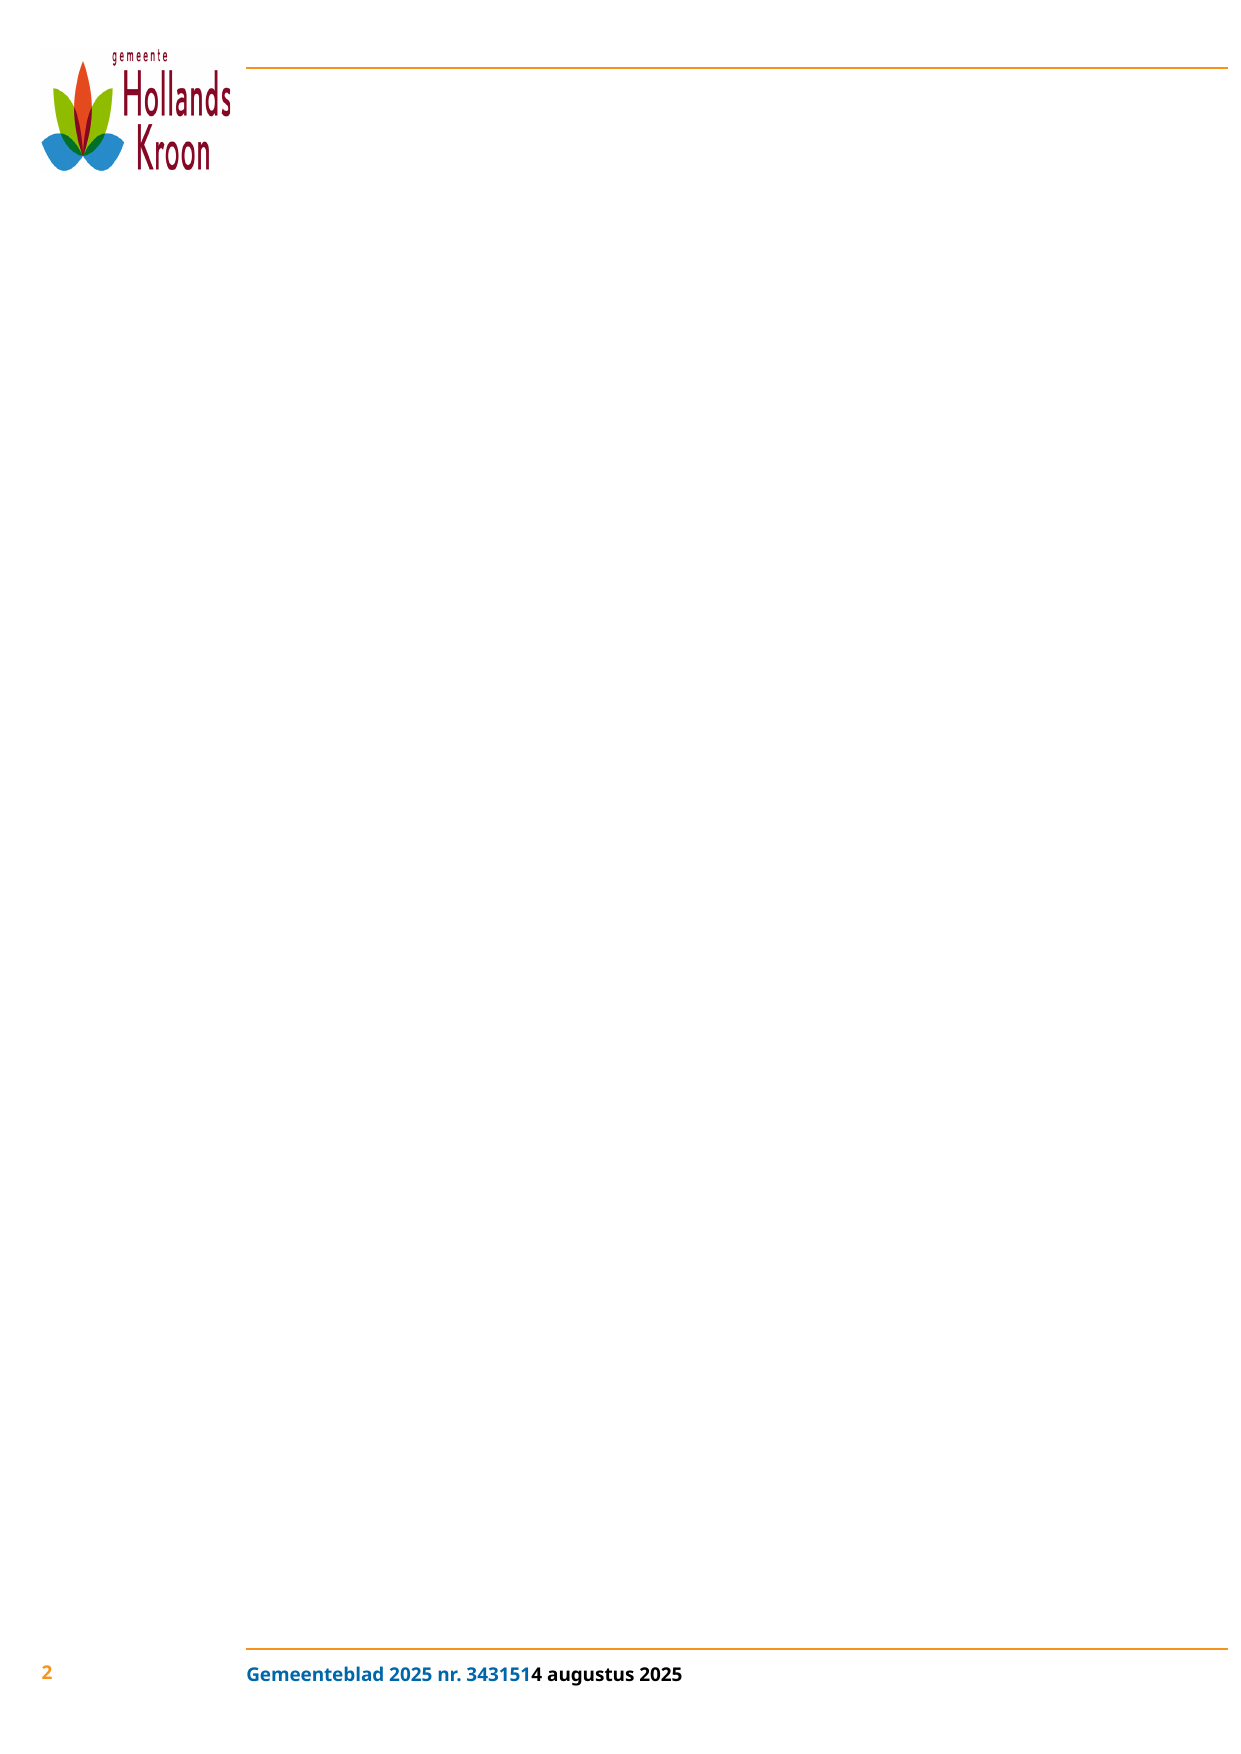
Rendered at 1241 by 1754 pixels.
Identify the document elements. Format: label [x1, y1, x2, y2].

picture [41, 47, 231, 172]
